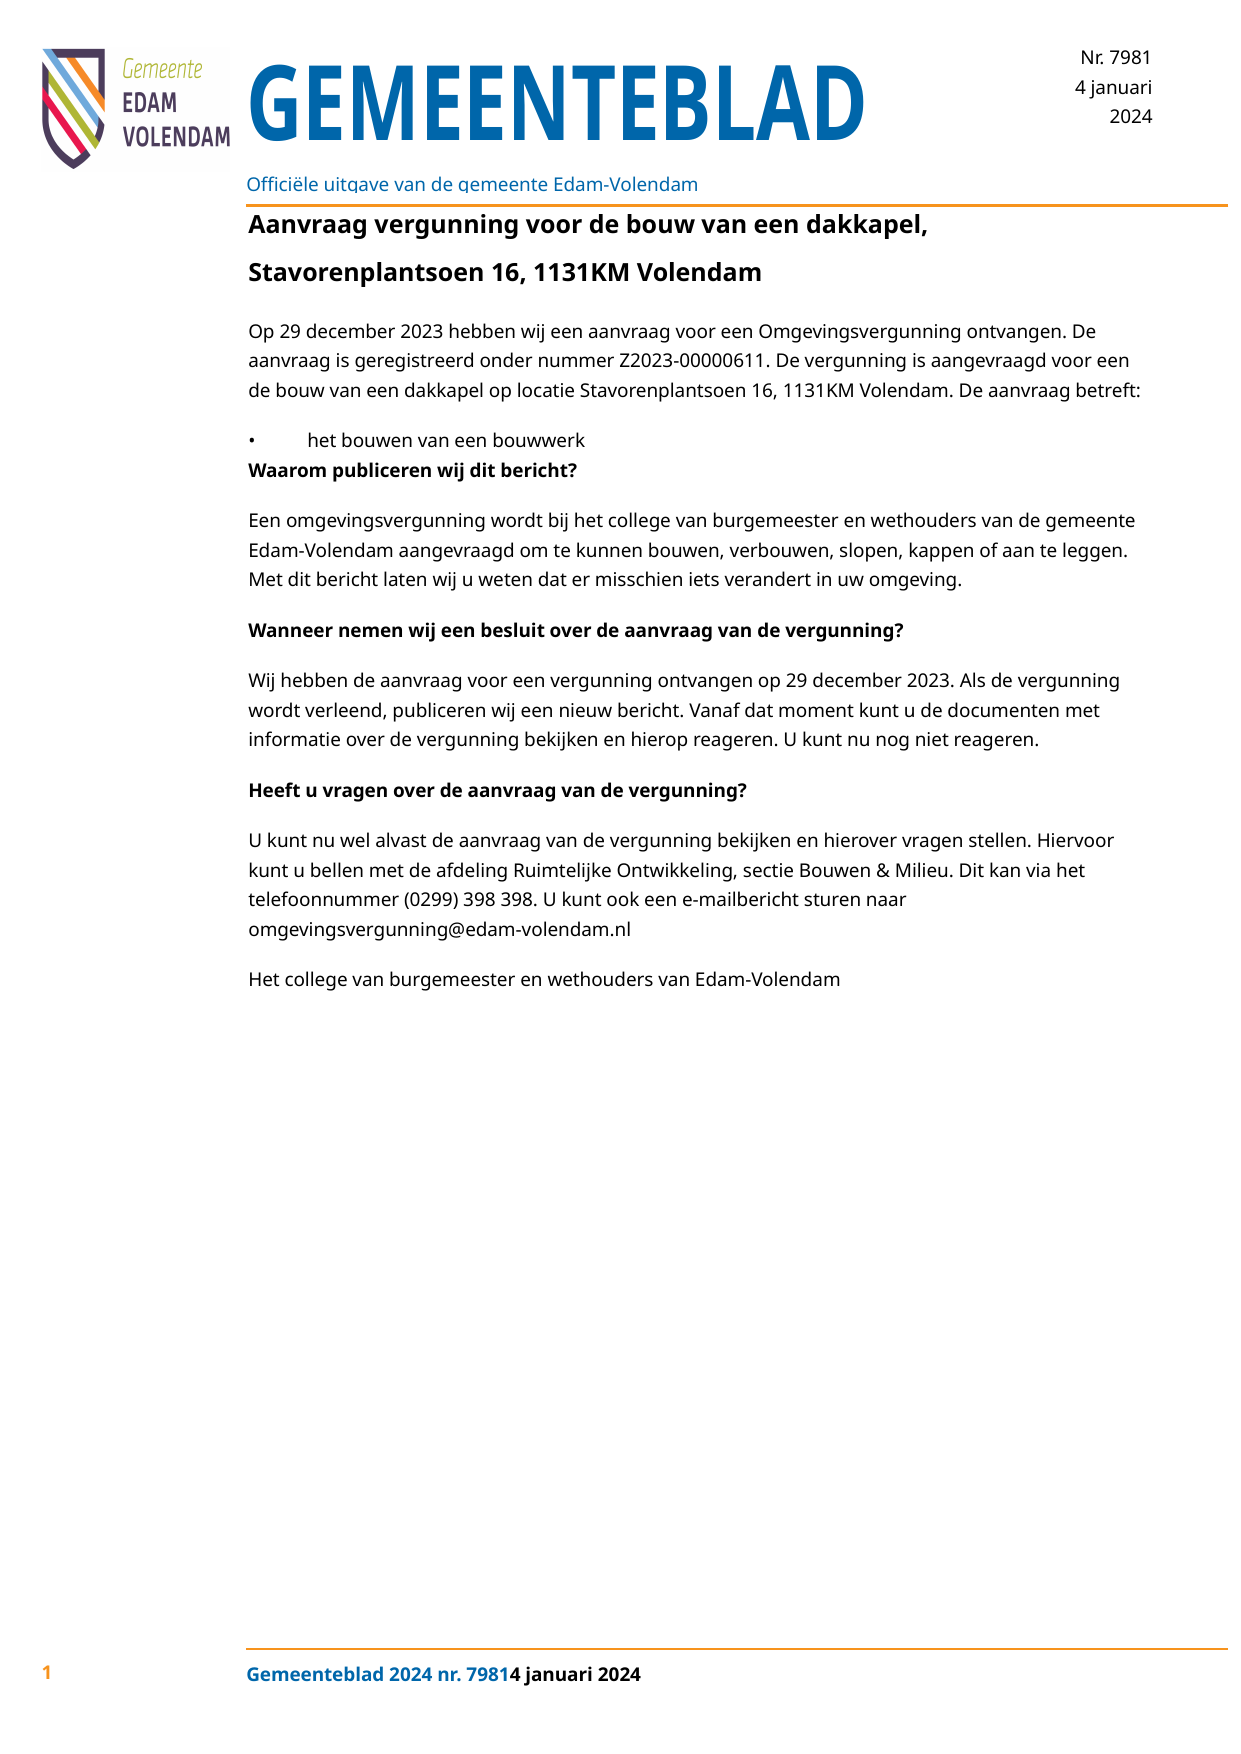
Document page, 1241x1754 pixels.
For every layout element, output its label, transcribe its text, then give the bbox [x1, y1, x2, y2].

text Een omgevingsvergunning wordt bij het college van burgemeester en wethouders van de gemeente Edam-Volendam aangevraagd om te kunnen bouwen, verbouwen, slopen, kappen of aan te leggen. Met dit bericht laten wij u weten dat er misschien iets verandert in uw omgeving. [248, 507, 1152, 592]
text Het college van burgemeester en wethouders van Edam-Volendam [248, 967, 1152, 992]
text Heeft u vragen over de aanvraag van de vergunning? [248, 777, 1152, 803]
text Aanvraag vergunning voor de bouw van een dakkapel, Stavorenplantsoen 16, 1131KM Volendam [248, 207, 1152, 288]
text Waarom publiceren wij dit bericht? [248, 457, 1152, 483]
text U kunt nu wel alvast de aanvraag van de vergunning bekijken en hierover vragen stellen. Hiervoor kunt u bellen met de afdeling Ruimtelijke Ontwikkeling, sectie Bouwen & Milieu. Dit kan via het telefoonnummer (0299) 398 398. U kunt ook een e-mailbericht sturen naar omgevingsvergunning@edam-volendam.nl [248, 827, 1152, 942]
list het bouwen van een bouwwerk [248, 427, 1152, 453]
text Wanneer nemen wij een besluit over de aanvraag van de vergunning? [248, 617, 1152, 643]
text Wij hebben de aanvraag voor een vergunning ontvangen op 29 december 2023. Als de vergunning wordt verleend, publiceren wij een nieuw bericht. Vanaf dat moment kunt u de documenten met informatie over de vergunning bekijken en hierop reageren. U kunt nu nog niet reageren. [248, 667, 1152, 752]
picture [41, 47, 231, 172]
text Op 29 december 2023 hebben wij een aanvraag voor een Omgevingsvergunning ontvangen. De aanvraag is geregistreerd onder nummer Z2023-00000611. De vergunning is aangevraagd voor een de bouw van een dakkapel op locatie Stavorenplantsoen 16, 1131KM Volendam. De aanvraag betreft: [248, 318, 1152, 403]
